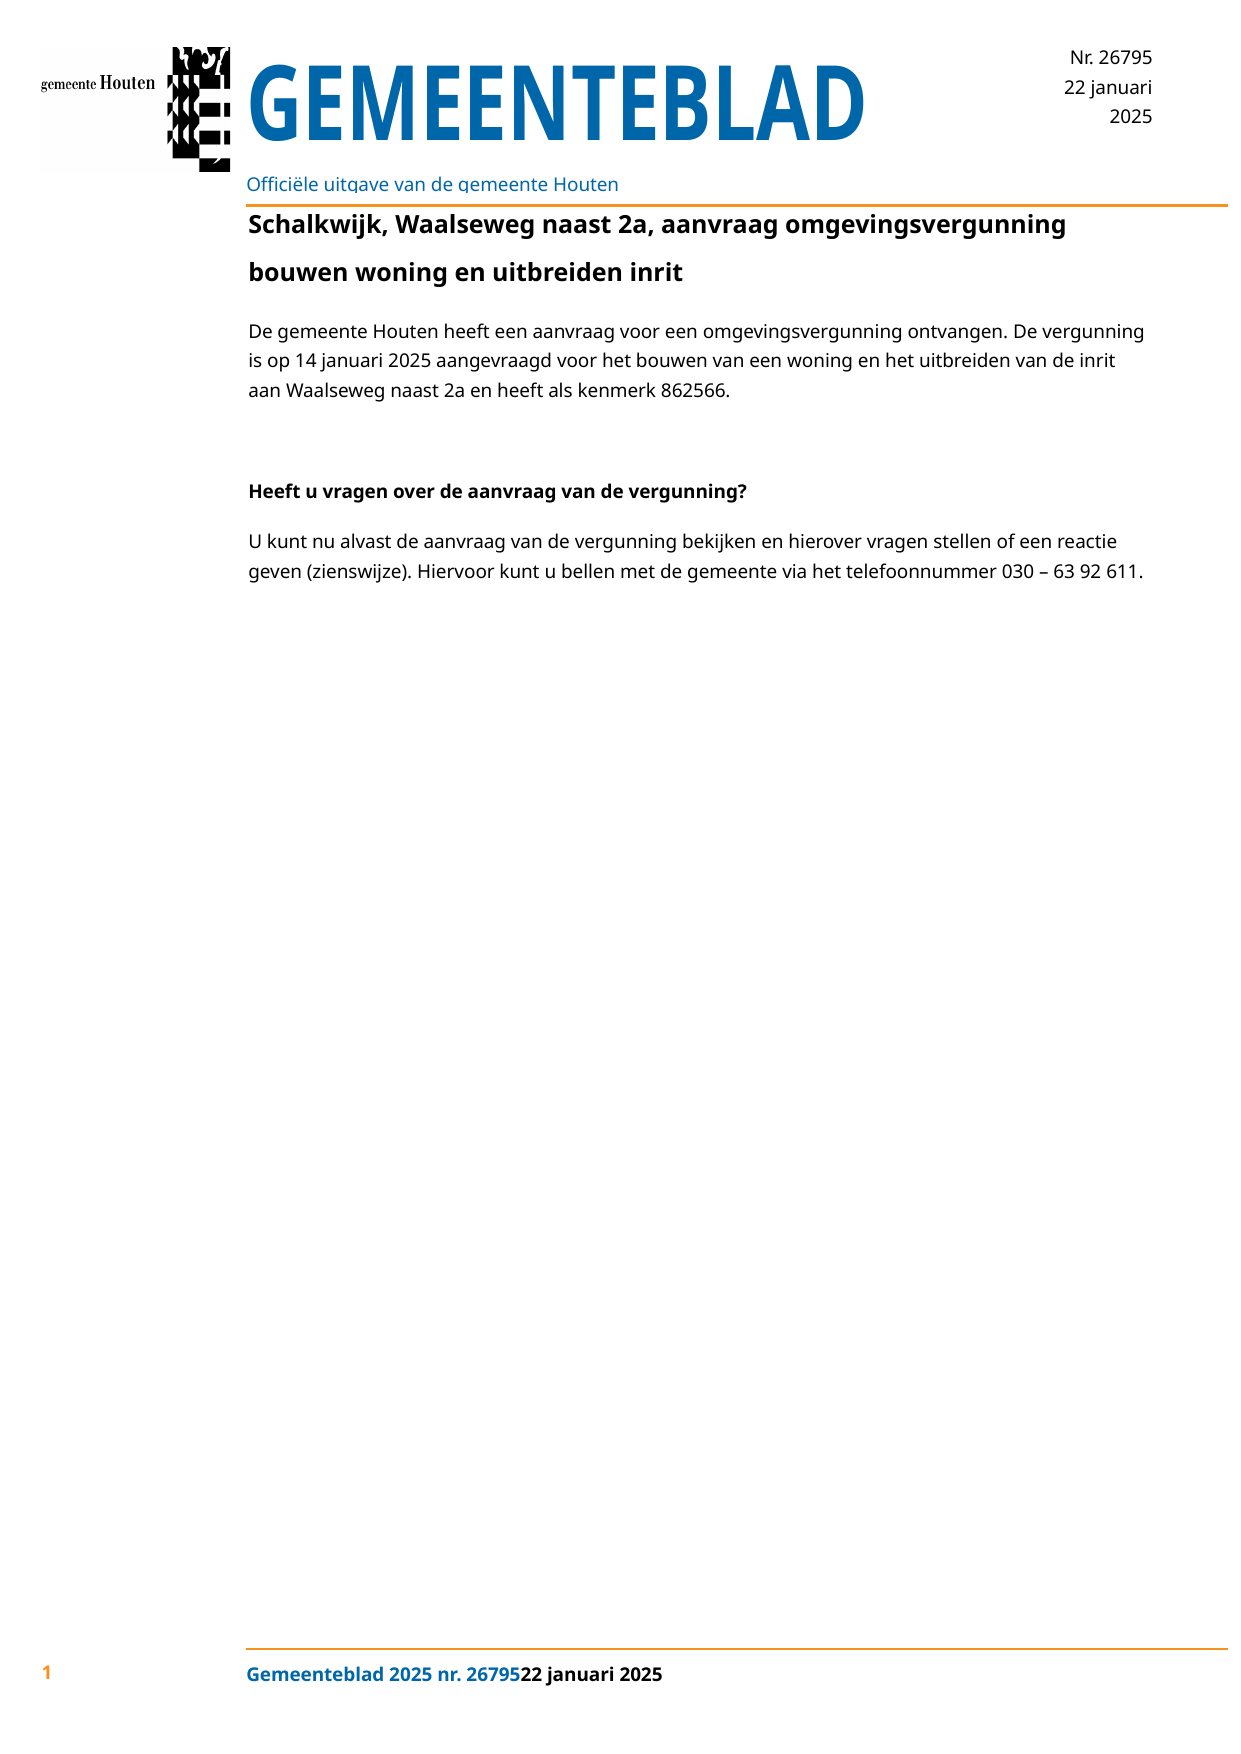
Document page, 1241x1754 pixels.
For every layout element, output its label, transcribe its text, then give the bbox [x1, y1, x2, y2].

text De gemeente Houten heeft een aanvraag voor een omgevingsvergunning ontvangen. De vergunning is op 14 januari 2025 aangevraagd voor het bouwen van een woning en het uitbreiden van de inrit aan Waalseweg naast 2a en heeft als kenmerk 862566. [248, 318, 1152, 403]
text U kunt nu alvast de aanvraag van de vergunning bekijken en hierover vragen stellen of een reactie geven (zienswijze). Hiervoor kunt u bellen met de gemeente via het telefoonnummer 030 – 63 92 611. [248, 528, 1152, 584]
picture [41, 47, 231, 172]
text Heeft u vragen over de aanvraag van de vergunning? [248, 478, 1152, 504]
text Schalkwijk, Waalseweg naast 2a, aanvraag omgevingsvergunning bouwen woning en uitbreiden inrit [248, 207, 1152, 288]
